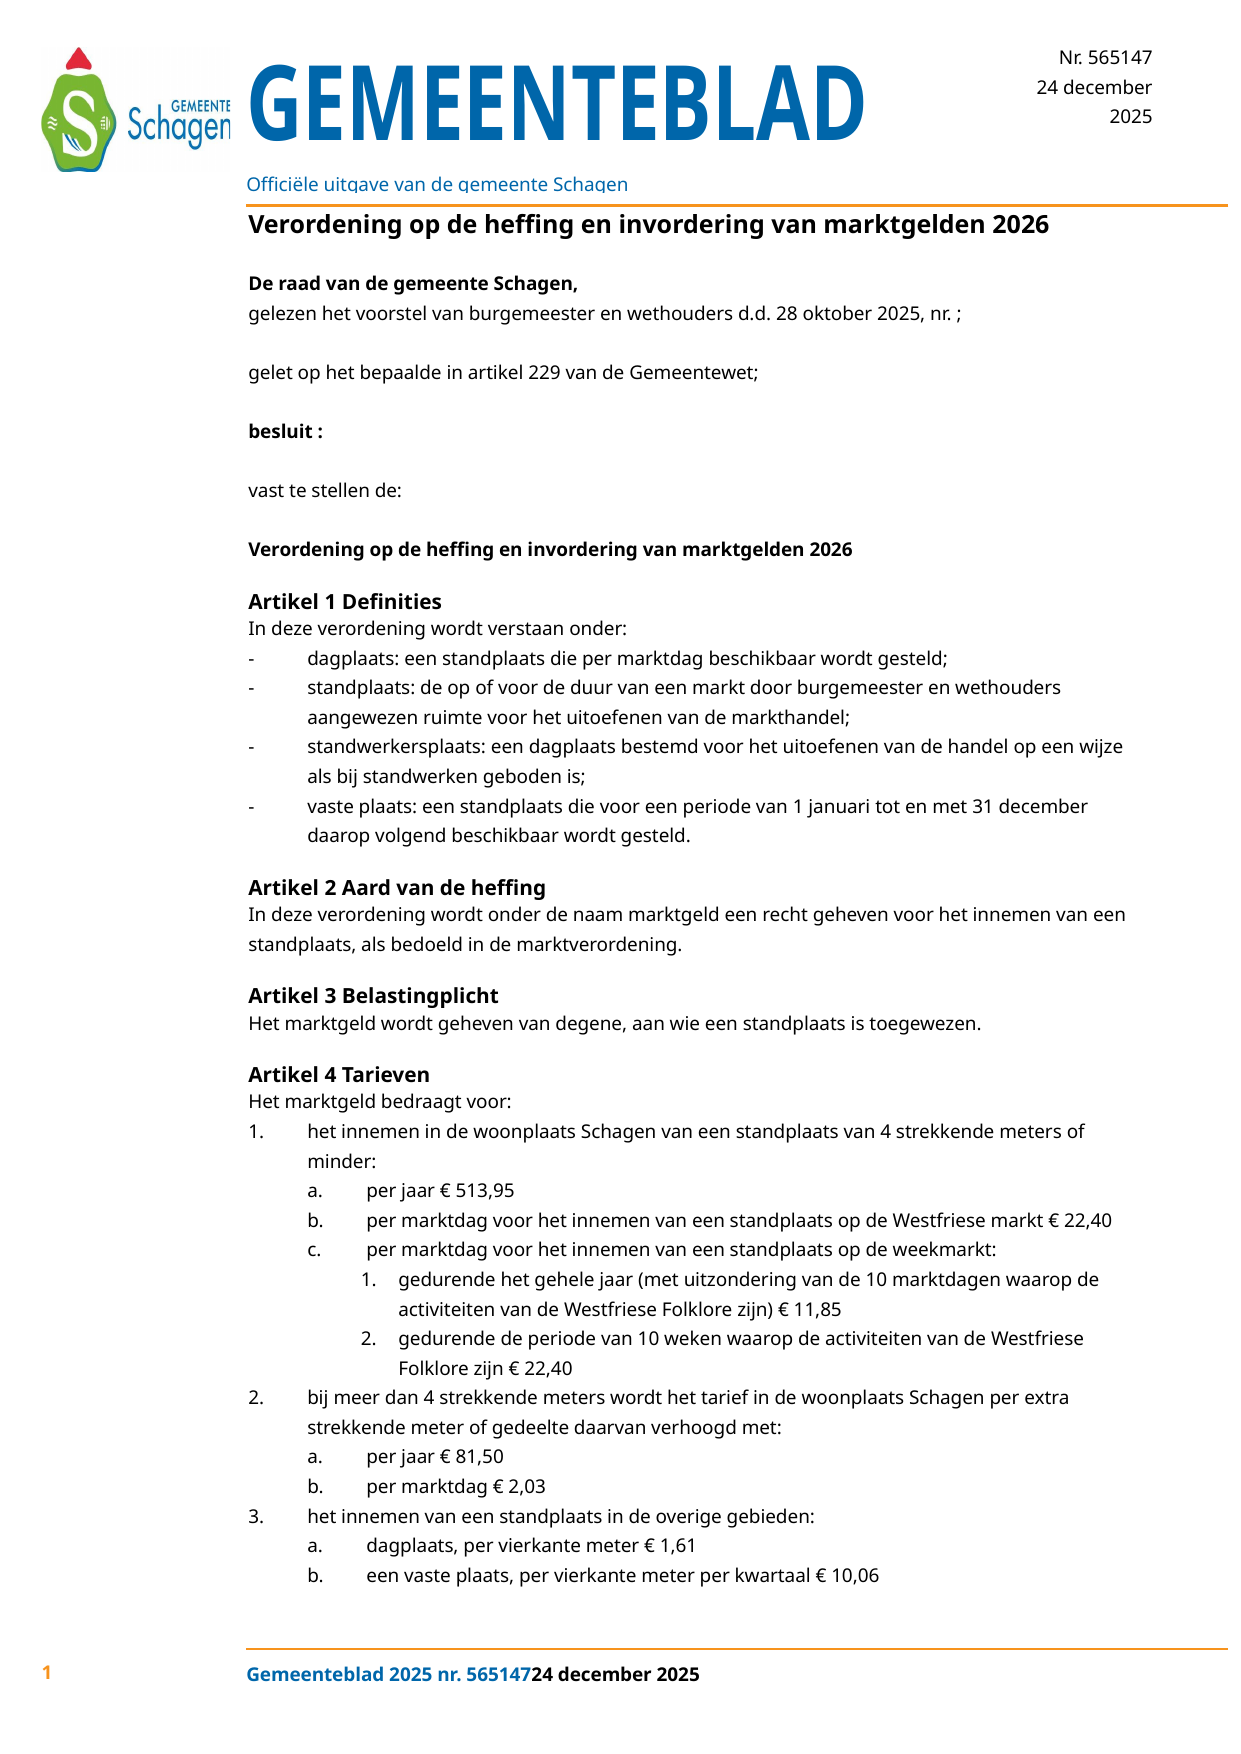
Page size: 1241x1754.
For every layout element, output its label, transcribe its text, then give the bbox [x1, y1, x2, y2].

list een vaste plaats, per vierkante meter per kwartaal € 10,06 [307, 1562, 1152, 1588]
list gedurende de periode van 10 weken waarop de activiteiten van de Westfriese Folklore zijn € 22,40 [361, 1325, 1152, 1381]
list standwerkersplaats: een dagplaats bestemd voor het uitoefenen van de handel op een wijze als bij standwerken geboden is; [248, 734, 1152, 789]
list vaste plaats: een standplaats die voor een periode van 1 januari tot en met 31 december daarop volgend beschikbaar wordt gesteld. [248, 793, 1152, 848]
list per jaar € 513,95 [307, 1177, 1152, 1203]
list bij meer dan 4 strekkende meters wordt het tarief in de woonplaats Schagen per extra strekkende meter of gedeelte daarvan verhoogd met: [248, 1384, 1152, 1440]
text Het marktgeld wordt geheven van degene, aan wie een standplaats is toegewezen. [248, 1010, 1152, 1036]
text Verordening op de heffing en invordering van marktgelden 2026 [248, 537, 1152, 562]
text Artikel 4 Tarieven [248, 1060, 1152, 1089]
picture [41, 47, 231, 172]
list per marktdag € 2,03 [307, 1473, 1152, 1499]
text Het marktgeld bedraagt voor: [248, 1089, 1152, 1114]
text gelet op het bepaalde in artikel 229 van de Gemeentewet; [248, 359, 1152, 385]
text vast te stellen de: [248, 477, 1152, 503]
text besluit : [248, 418, 1152, 444]
text In deze verordening wordt onder de naam marktgeld een recht geheven voor het innemen van een standplaats, als bedoeld in de marktverordening. [248, 901, 1152, 957]
text Artikel 2 Aard van de heffing [248, 873, 1152, 901]
list het innemen van een standplaats in de overige gebieden: [248, 1503, 1152, 1528]
list het innemen in de woonplaats Schagen van een standplaats van 4 strekkende meters of minder: [248, 1118, 1152, 1173]
text gelezen het voorstel van burgemeester en wethouders d.d. 28 oktober 2025, nr. ; [248, 300, 1152, 326]
text Artikel 1 Definities [248, 587, 1152, 615]
list dagplaats, per vierkante meter € 1,61 [307, 1532, 1152, 1558]
list standplaats: de op of voor de duur van een markt door burgemeester en wethouders aangewezen ruimte voor het uitoefenen van de markthandel; [248, 674, 1152, 730]
list per jaar € 81,50 [307, 1444, 1152, 1469]
text Verordening op de heffing en invordering van marktgelden 2026 [248, 207, 1152, 241]
list gedurende het gehele jaar (met uitzondering van de 10 marktdagen waarop de activiteiten van de Westfriese Folklore zijn) € 11,85 [361, 1266, 1152, 1321]
text In deze verordening wordt verstaan onder: [248, 615, 1152, 641]
list dagplaats: een standplaats die per marktdag beschikbaar wordt gesteld; [248, 645, 1152, 671]
text Artikel 3 Belastingplicht [248, 981, 1152, 1010]
list per marktdag voor het innemen van een standplaats op de Westfriese markt € 22,40 [307, 1207, 1152, 1233]
list per marktdag voor het innemen van een standplaats op de weekmarkt: [307, 1237, 1152, 1262]
text De raad van de gemeente Schagen, [248, 270, 1152, 296]
